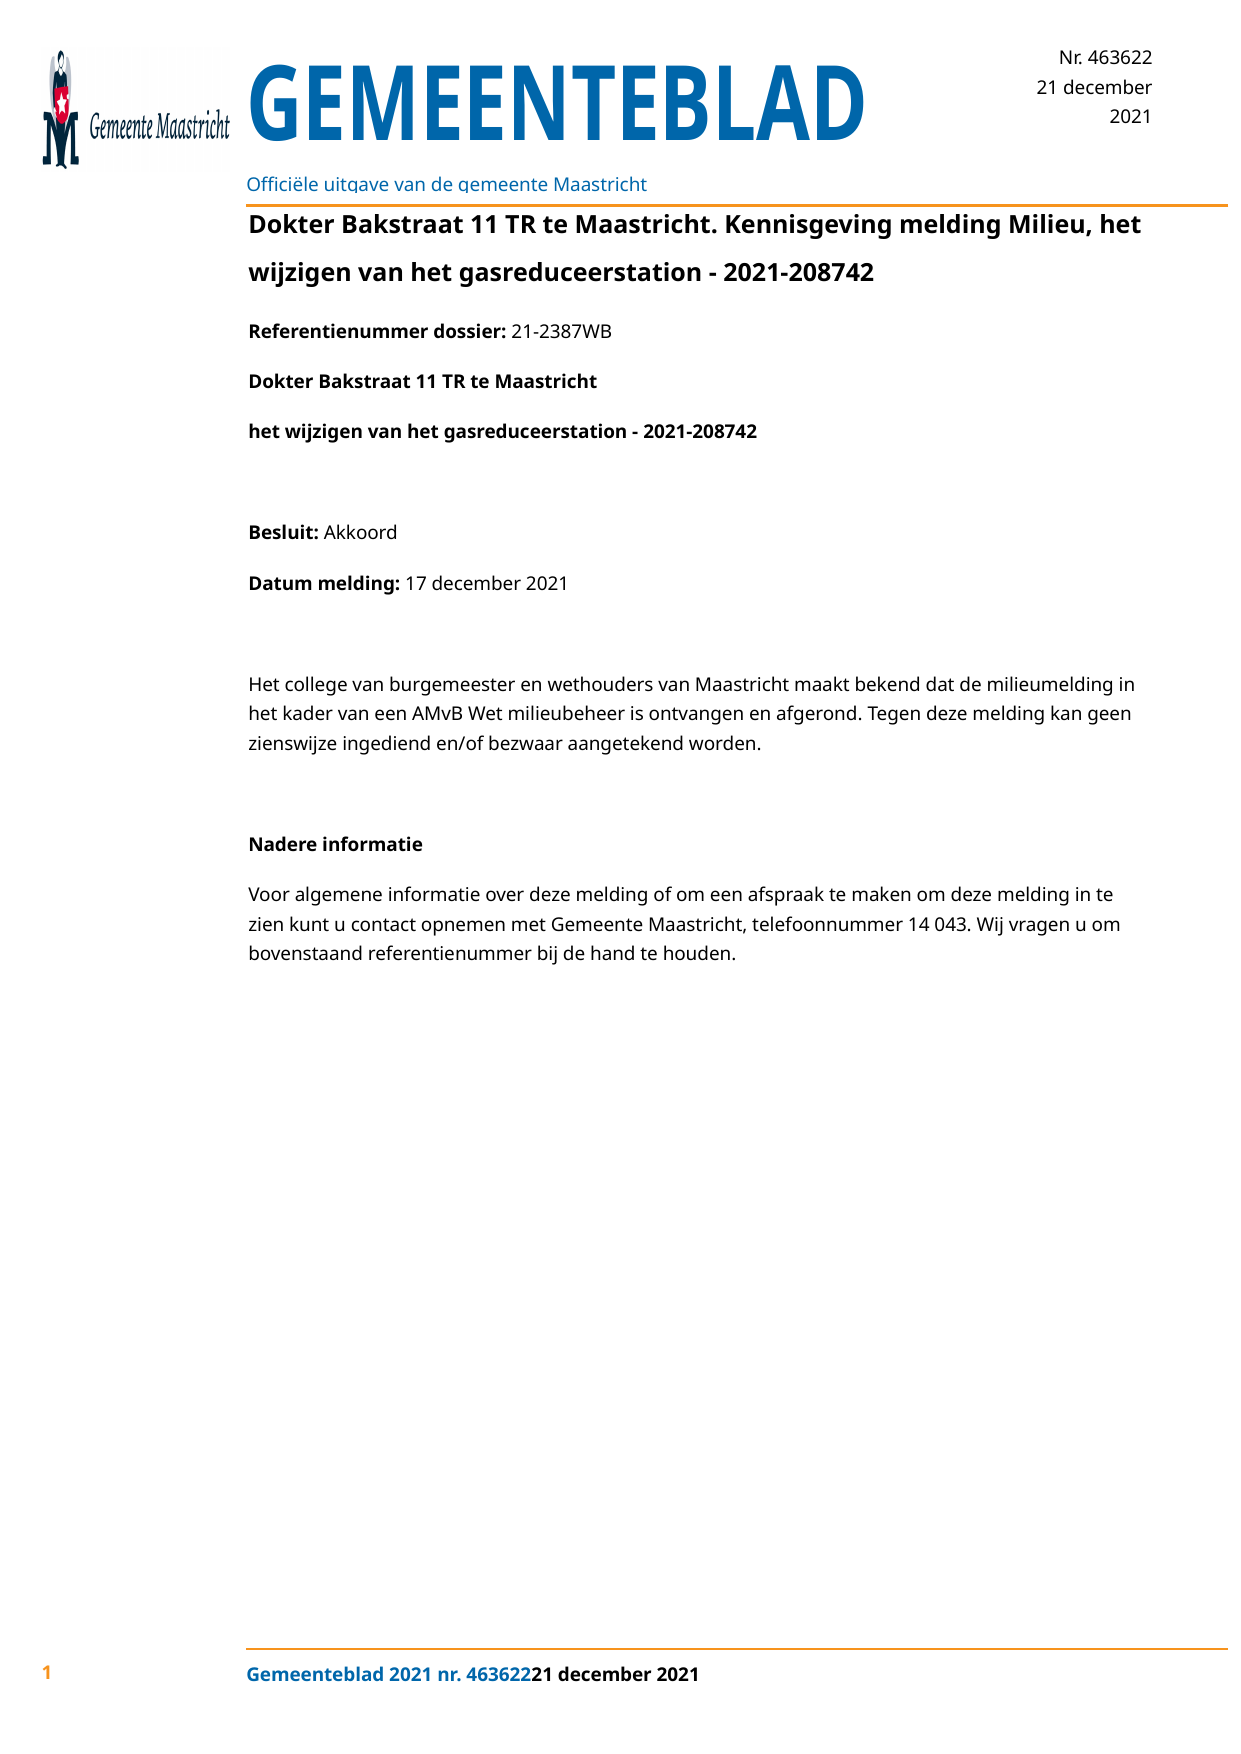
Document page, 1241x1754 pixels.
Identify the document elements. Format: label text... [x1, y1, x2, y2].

text Het college van burgemeester en wethouders van Maastricht maakt bekend dat de milieumelding in het kader van een AMvB Wet milieubeheer is ontvangen en afgerond. Tegen deze melding kan geen zienswijze ingediend en/of bezwaar aangetekend worden. [248, 671, 1152, 756]
text Dokter Bakstraat 11 TR te Maastricht. Kennisgeving melding Milieu, het wijzigen van het gasreduceerstation - 2021-208742 [248, 207, 1152, 288]
picture [41, 47, 231, 172]
text Datum melding: 17 december 2021 [248, 570, 1152, 596]
text Besluit: Akkoord [248, 519, 1152, 545]
text Dokter Bakstraat 11 TR te Maastricht [248, 368, 1152, 394]
text Voor algemene informatie over deze melding of om een afspraak te maken om deze melding in te zien kunt u contact opnemen met Gemeente Maastricht, telefoonnummer 14 043. Wij vragen u om bovenstaand referentienummer bij de hand te houden. [248, 881, 1152, 966]
text Referentienummer dossier: 21-2387WB [248, 318, 1152, 344]
text Nadere informatie [248, 831, 1152, 857]
text het wijzigen van het gasreduceerstation - 2021-208742 [248, 419, 1152, 444]
